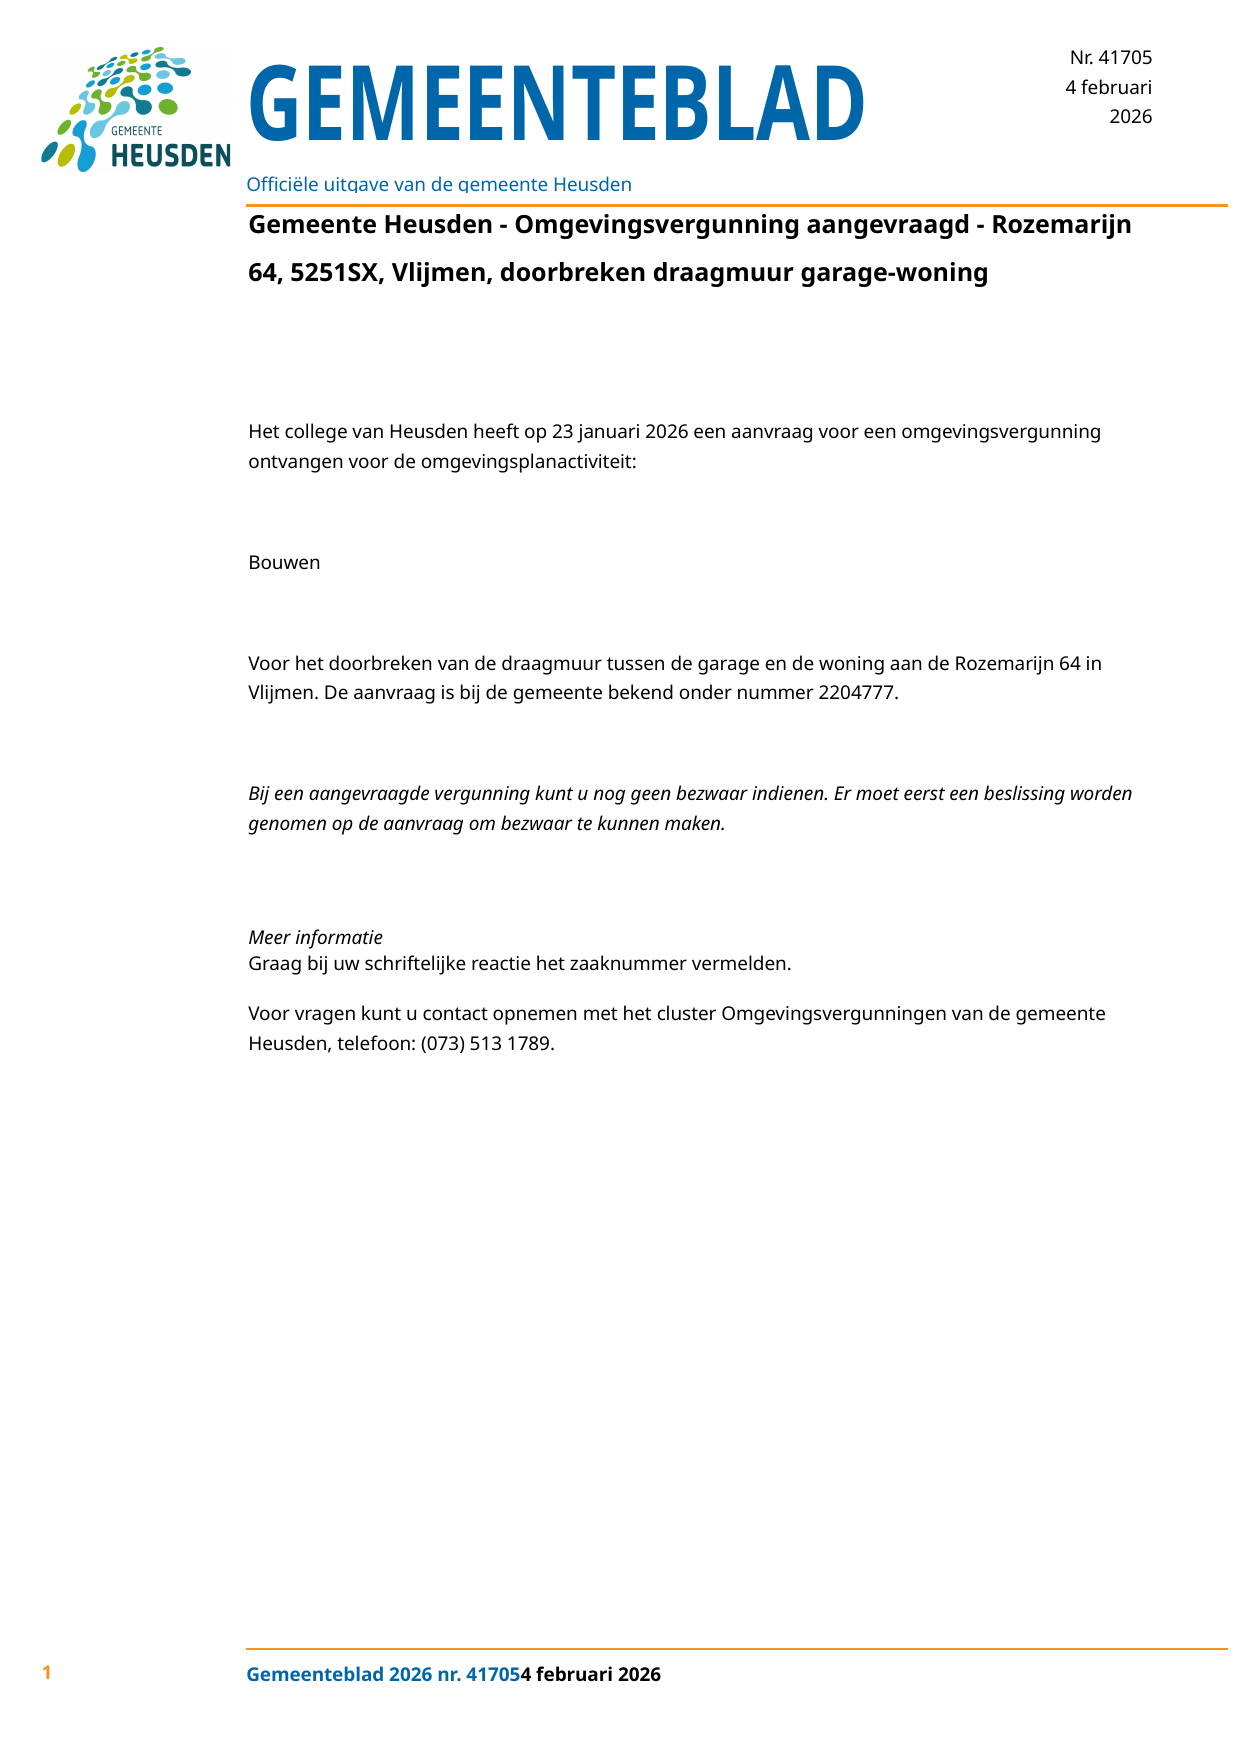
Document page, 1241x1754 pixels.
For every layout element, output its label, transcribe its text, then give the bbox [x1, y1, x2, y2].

text Bij een aangevraagde vergunning kunt u nog geen bezwaar indienen. Er moet eerst een beslissing worden genomen op de aanvraag om bezwaar te kunnen maken. [248, 780, 1152, 836]
picture [41, 47, 231, 172]
text Graag bij uw schriftelijke reactie het zaaknummer vermelden. [248, 950, 1152, 976]
text Bouwen [248, 549, 1152, 575]
text Meer informatie [248, 924, 1152, 950]
text Voor het doorbreken van de draagmuur tussen de garage en de woning aan de Rozemarijn 64 in Vlijmen. De aanvraag is bij de gemeente bekend onder nummer 2204777. [248, 650, 1152, 705]
text Het college van Heusden heeft op 23 januari 2026 een aanvraag voor een omgevingsvergunning ontvangen voor de omgevingsplanactiviteit: [248, 419, 1152, 474]
text Voor vragen kunt u contact opnemen met het cluster Omgevingsvergunningen van de gemeente Heusden, telefoon: (073) 513 1789. [248, 1001, 1152, 1056]
text Gemeente Heusden - Omgevingsvergunning aangevraagd - Rozemarijn 64, 5251SX, Vlijmen, doorbreken draagmuur garage-woning [248, 207, 1152, 288]
